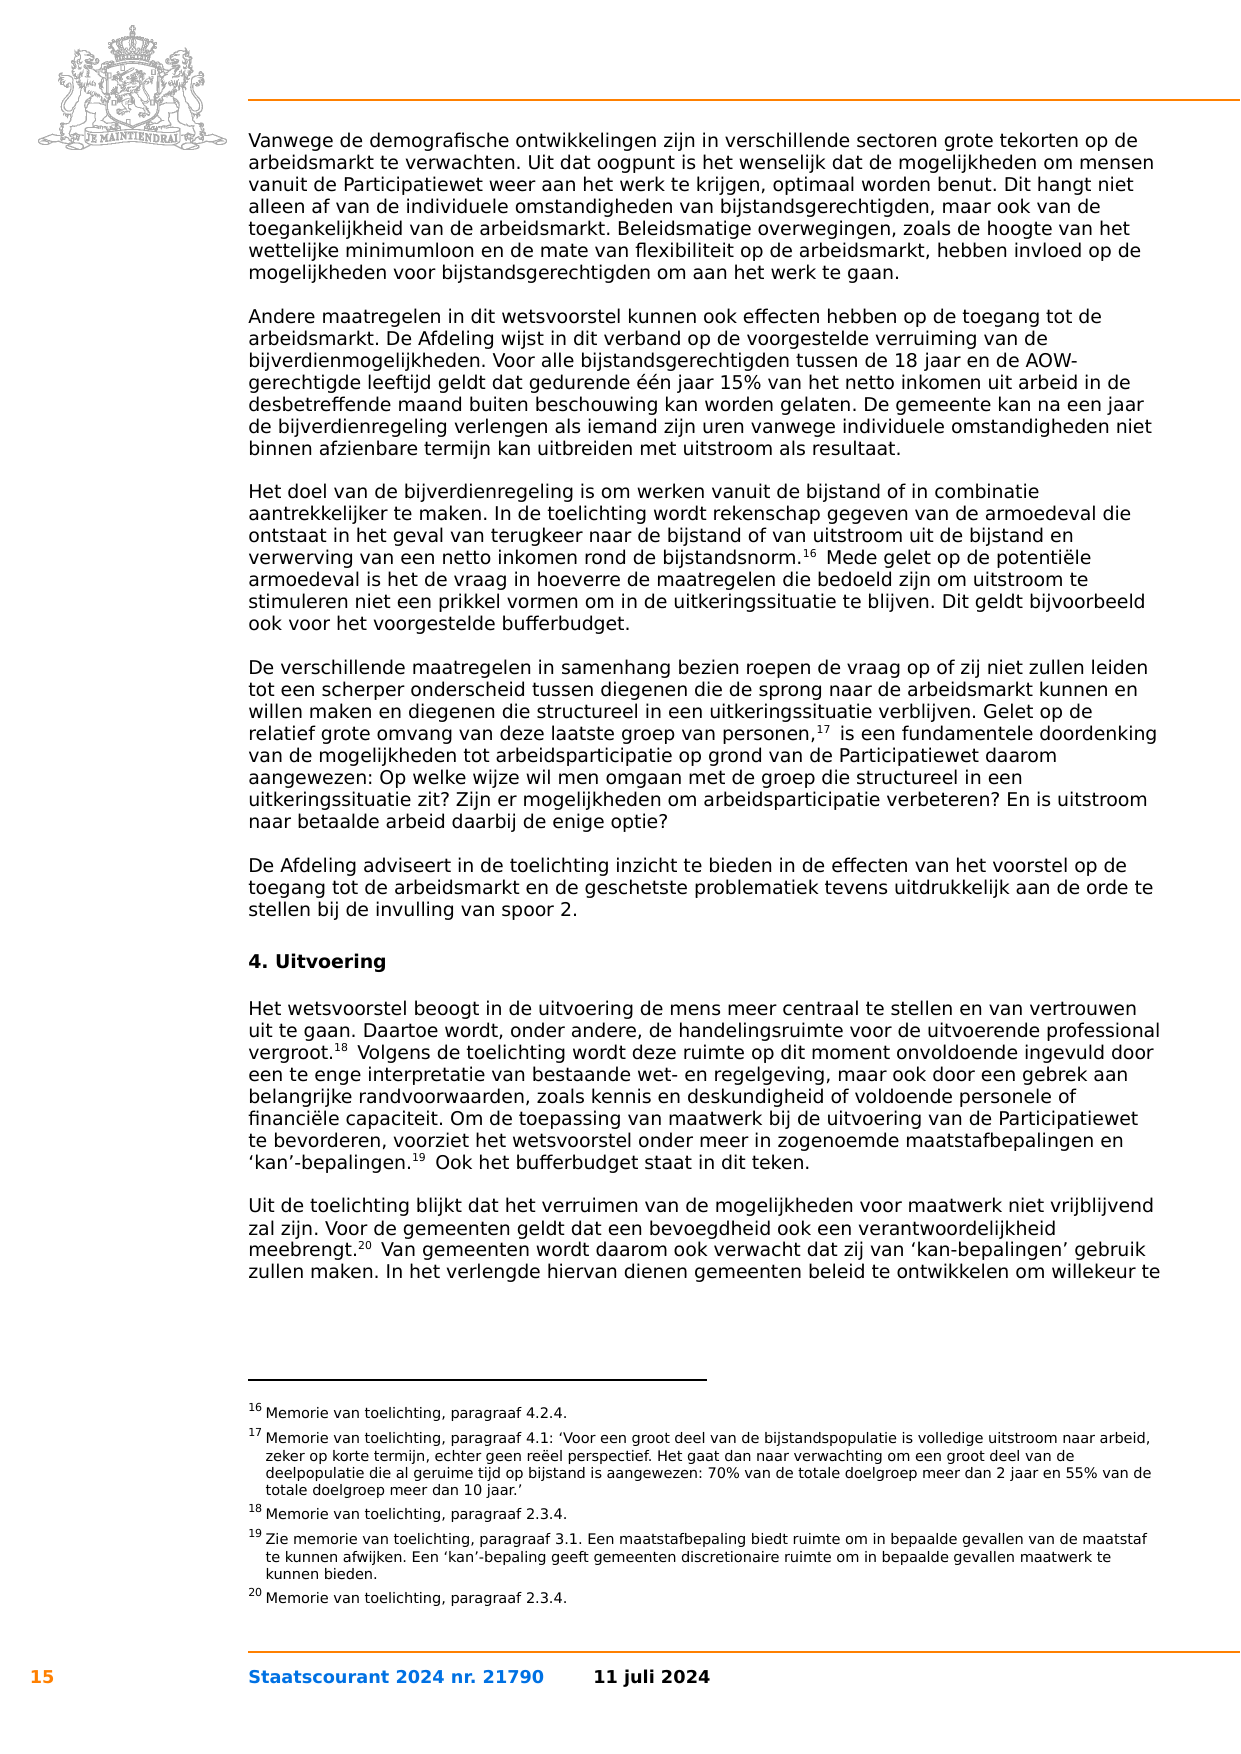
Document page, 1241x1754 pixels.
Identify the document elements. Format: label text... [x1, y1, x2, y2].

text Uit de toelichting blijkt dat het verruimen van de mogelijkheden voor maatwerk niet vrijblijvend zal zijn. Voor de gemeenten geldt dat een bevoegdheid ook een verantwoordelijkheid meebrengt. Van gemeenten wordt daarom ook verwacht dat zij van ‘kan-bepalingen’ gebruik zullen maken. In het verlengde hiervan dienen gemeenten beleid te ontwikkelen om willekeur te [248, 1195, 1163, 1283]
text Andere maatregelen in dit wetsvoorstel kunnen ook effecten hebben op de toegang tot de arbeidsmarkt. De Afdeling wijst in dit verband op de voorgestelde verruiming van de bijverdienmogelijkheden. Voor alle bijstandsgerechtigden tussen de 18 jaar en de AOW-gerechtigde leeftijd geldt dat gedurende één jaar 15% van het netto inkomen uit arbeid in de desbetreffende maand buiten beschouwing kan worden gelaten. De gemeente kan na een jaar de bijverdienregeling verlengen als iemand zijn uren vanwege individuele omstandigheden niet binnen afzienbare termijn kan uitbreiden met uitstroom als resultaat. [248, 306, 1163, 459]
text Vanwege de demografische ontwikkelingen zijn in verschillende sectoren grote tekorten op de arbeidsmarkt te verwachten. Uit dat oogpunt is het wenselijk dat de mogelijkheden om mensen vanuit de Participatiewet weer aan het werk te krijgen, optimaal worden benut. Dit hangt niet alleen af van de individuele omstandigheden van bijstandsgerechtigden, maar ook van de toegankelijkheid van de arbeidsmarkt. Beleidsmatige overwegingen, zoals de hoogte van het wettelijke minimumloon en de mate van flexibiliteit op de arbeidsmarkt, hebben invloed op de mogelijkheden voor bijstandsgerechtigden om aan het werk te gaan. [248, 130, 1163, 284]
text Memorie van toelichting, paragraaf 4.2.4. [248, 1401, 1163, 1423]
text Memorie van toelichting, paragraaf 2.3.4. [248, 1502, 1163, 1524]
subtitle 4. Uitvoering [248, 951, 1163, 973]
text Memorie van toelichting, paragraaf 2.3.4. [248, 1586, 1163, 1608]
text Het wetsvoorstel beoogt in de uitvoering de mens meer centraal te stellen en van vertrouwen uit te gaan. Daartoe wordt, onder andere, de handelingsruimte voor de uitvoerende professional vergroot. Volgens de toelichting wordt deze ruimte op dit moment onvoldoende ingevuld door een te enge interpretatie van bestaande wet- en regelgeving, maar ook door een gebrek aan belangrijke randvoorwaarden, zoals kennis en deskundigheid of voldoende personele of financiële capaciteit. Om de toepassing van maatwerk bij de uitvoering van de Participatiewet te bevorderen, voorziet het wetsvoorstel onder meer in zogenoemde maatstafbepalingen en ‘kan’-bepalingen. Ook het bufferbudget staat in dit teken. [248, 998, 1163, 1173]
text Zie memorie van toelichting, paragraaf 3.1. Een maatstafbepaling biedt ruimte om in bepaalde gevallen van de maatstaf te kunnen afwijken. Een ‘kan’-bepaling geeft gemeenten discretionaire ruimte om in bepaalde gevallen maatwerk te kunnen bieden. [248, 1527, 1163, 1583]
picture [38, 25, 227, 150]
text Memorie van toelichting, paragraaf 4.1: ‘Voor een groot deel van de bijstandspopulatie is volledige uitstroom naar arbeid, zeker op korte termijn, echter geen reëel perspectief. Het gaat dan naar verwachting om een groot deel van de deelpopulatie die al geruime tijd op bijstand is aangewezen: 70% van de totale doelgroep meer dan 2 jaar en 55% van de totale doelgroep meer dan 10 jaar.’ [248, 1426, 1163, 1499]
text Het doel van de bijverdienregeling is om werken vanuit de bijstand of in combinatie aantrekkelijker te maken. In de toelichting wordt rekenschap gegeven van de armoedeval die ontstaat in het geval van terugkeer naar de bijstand of van uitstroom uit de bijstand en verwerving van een netto inkomen rond de bijstandsnorm. Mede gelet op de potentiële armoedeval is het de vraag in hoeverre de maatregelen die bedoeld zijn om uitstroom te stimuleren niet een prikkel vormen om in de uitkeringssituatie te blijven. Dit geldt bijvoorbeeld ook voor het voorgestelde bufferbudget. [248, 481, 1163, 635]
text De Afdeling adviseert in de toelichting inzicht te bieden in de effecten van het voorstel op de toegang tot de arbeidsmarkt en de geschetste problematiek tevens uitdrukkelijk aan de orde te stellen bij de invulling van spoor 2. [248, 855, 1163, 921]
text De verschillende maatregelen in samenhang bezien roepen de vraag op of zij niet zullen leiden tot een scherper onderscheid tussen diegenen die de sprong naar de arbeidsmarkt kunnen en willen maken en diegenen die structureel in een uitkeringssituatie verblijven. Gelet op de relatief grote omvang van deze laatste groep van personen, is een fundamentele doordenking van de mogelijkheden tot arbeidsparticipatie op grond van de Participatiewet daarom aangewezen: Op welke wijze wil men omgaan met de groep die structureel in een uitkeringssituatie zit? Zijn er mogelijkheden om arbeidsparticipatie verbeteren? En is uitstroom naar betaalde arbeid daarbij de enige optie? [248, 657, 1163, 833]
